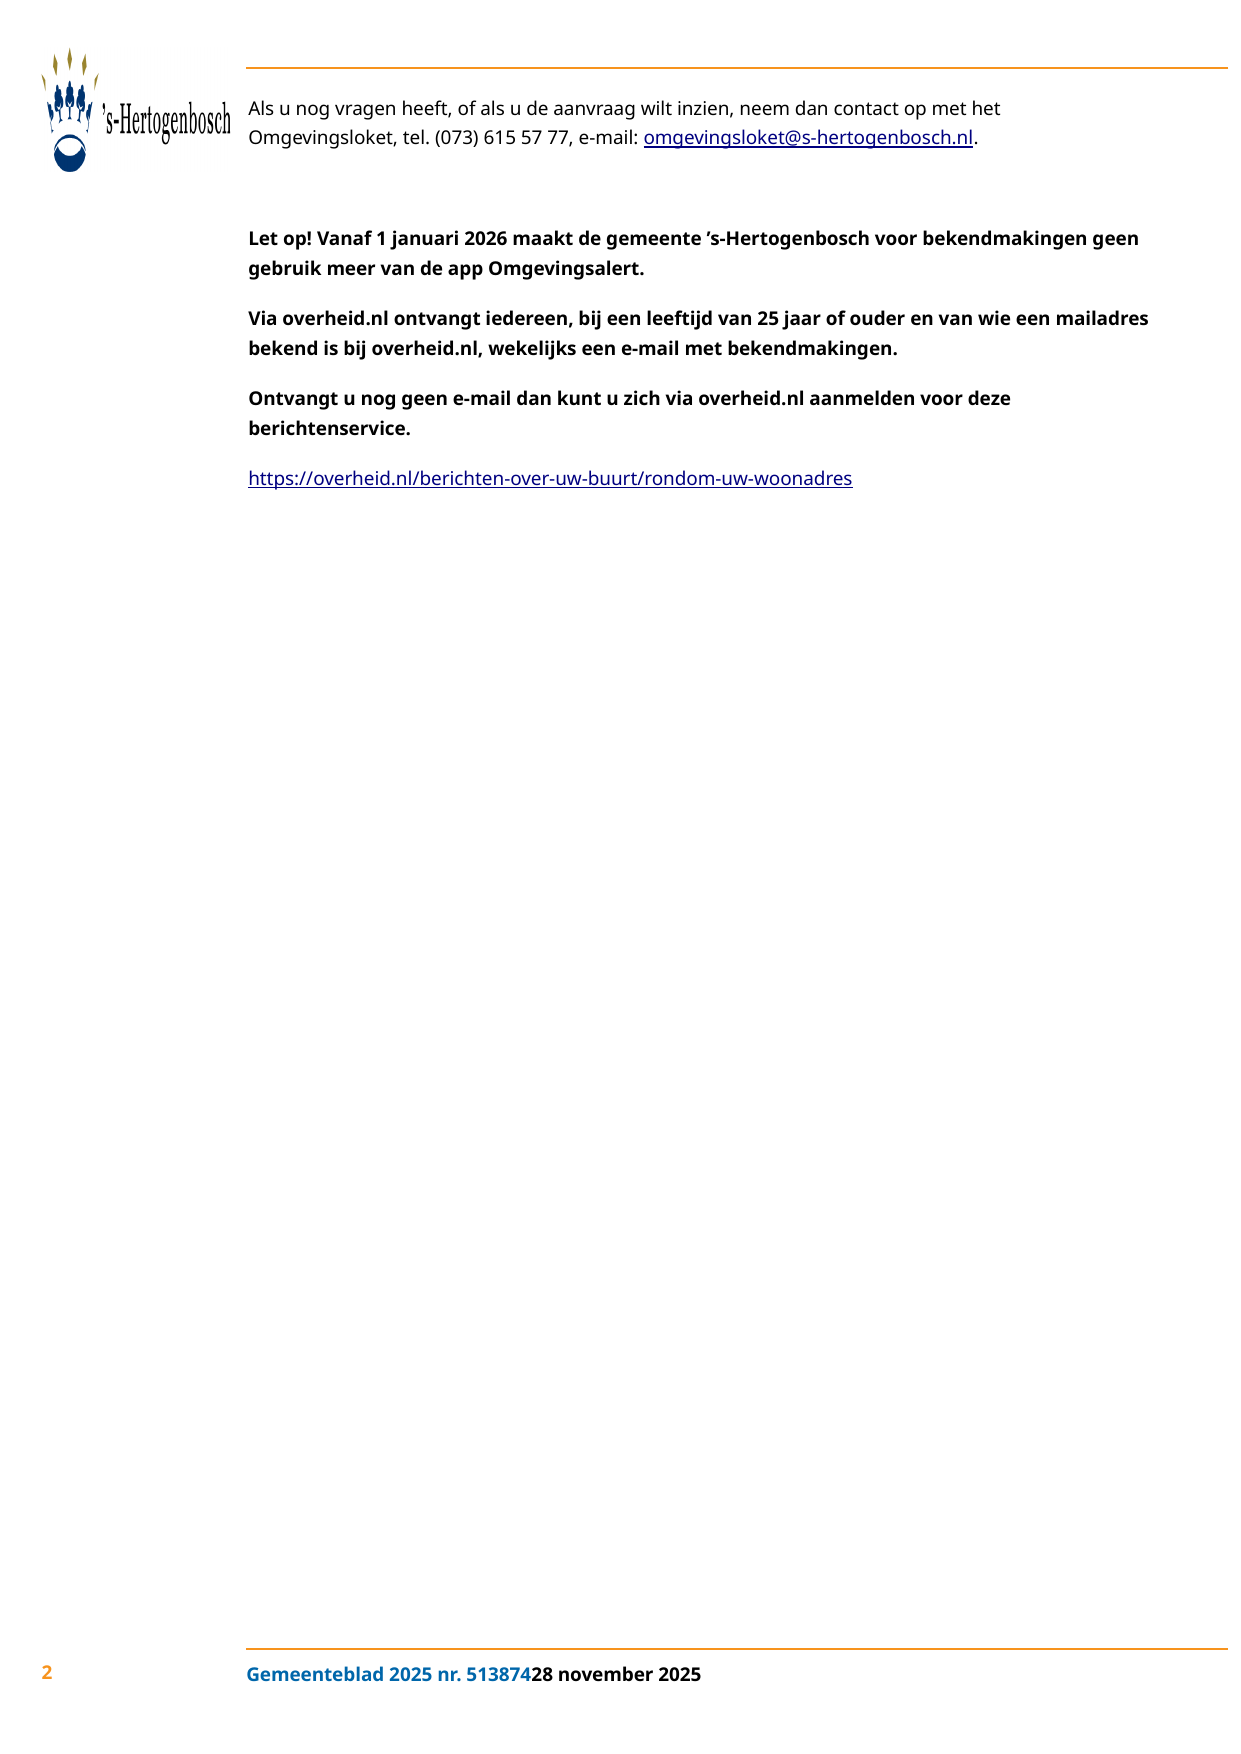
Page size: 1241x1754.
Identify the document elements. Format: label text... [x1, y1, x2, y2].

picture [41, 47, 231, 172]
text Ontvangt u nog geen e-mail dan kunt u zich via overheid.nl aanmelden voor deze berichtenservice. [248, 385, 1152, 441]
text Via overheid.nl ontvangt iedereen, bij een leeftijd van 25 jaar of ouder en van wie een mailadres bekend is bij overheid.nl, wekelijks een e-mail met bekendmakingen. [248, 305, 1152, 361]
text Als u nog vragen heeft, of als u de aanvraag wilt inzien, neem dan contact op met het Omgevingsloket, tel. (073) 615 57 77, e-mail: omgevingsloket@s-hertogenbosch.nl. [248, 95, 1152, 150]
text https://overheid.nl/berichten-over-uw-buurt/rondom-uw-woonadres [248, 465, 1152, 491]
text Let op! Vanaf 1 januari 2026 maakt de gemeente ’s-Hertogenbosch voor bekendmakingen geen gebruik meer van de app Omgevingsalert. [248, 225, 1152, 281]
